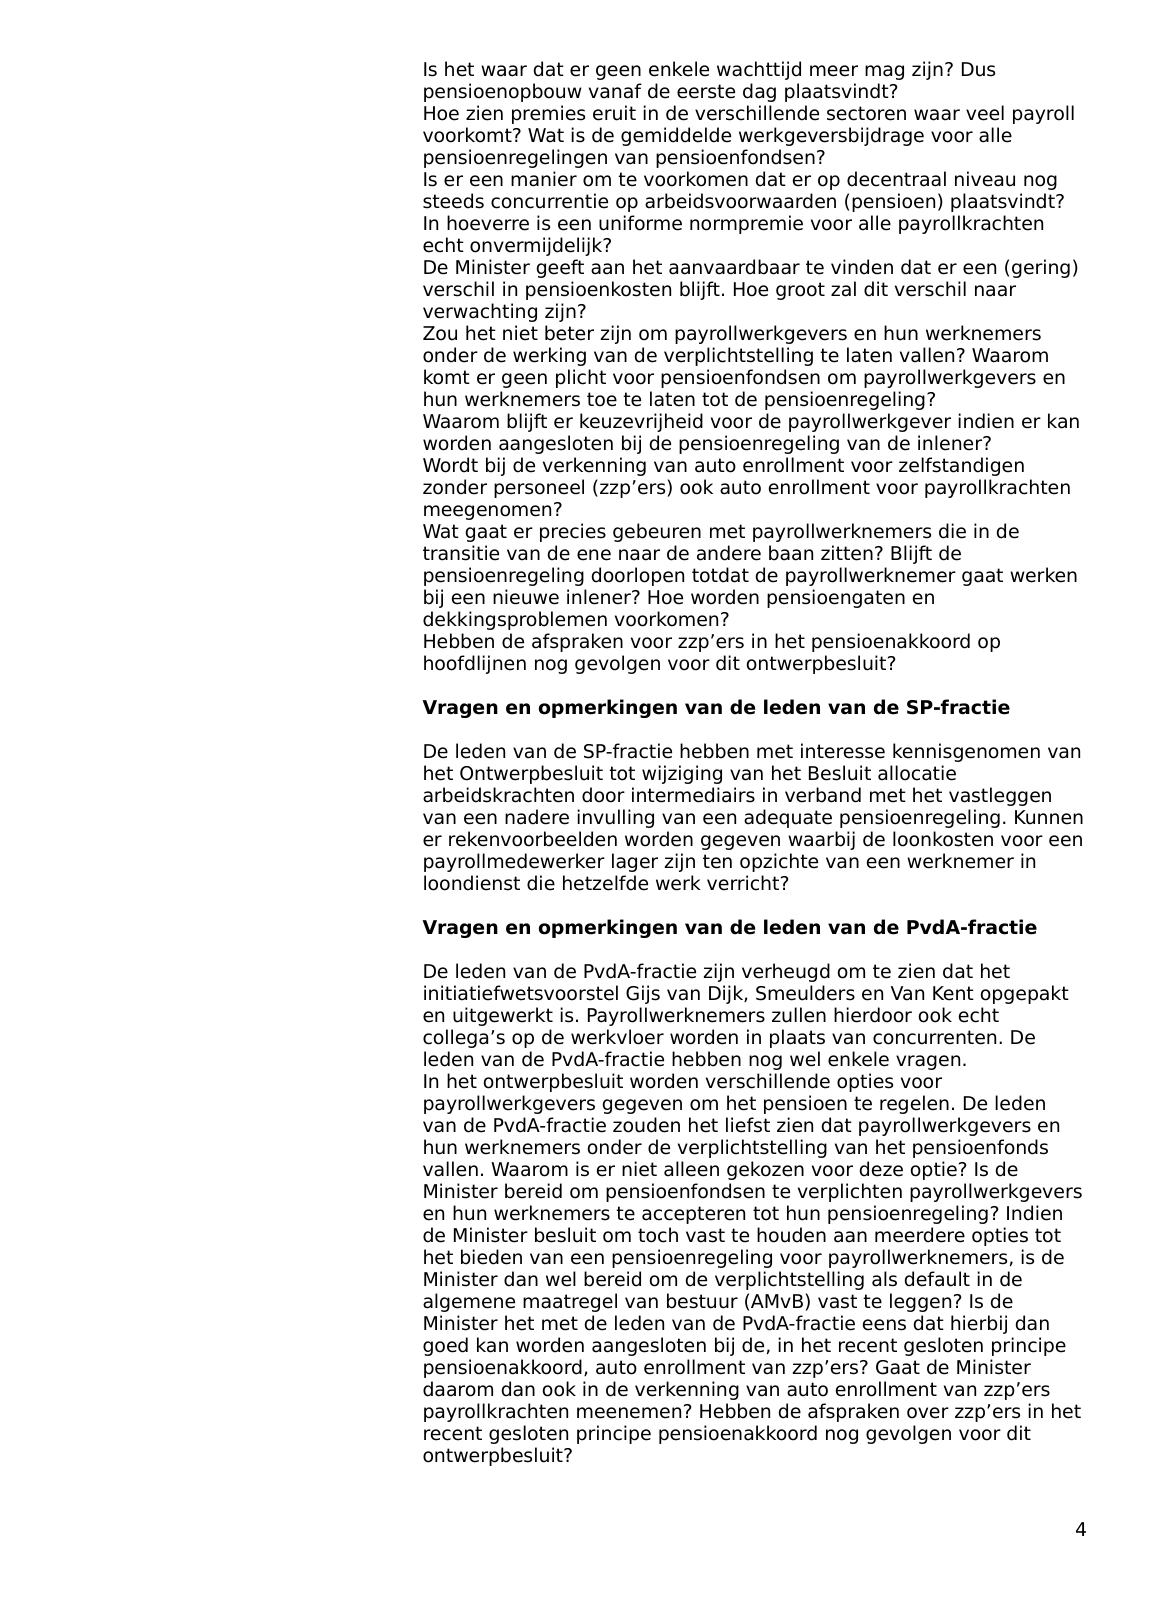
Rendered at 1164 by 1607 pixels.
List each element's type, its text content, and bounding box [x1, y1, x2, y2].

text Waarom blijft er keuzevrijheid voor de payrollwerkgever indien er kan worden aangesloten bij de pensioenregeling van de inlener? [422, 411, 1087, 455]
subtitle Vragen en opmerkingen van de leden van de PvdA-fractie [422, 917, 1087, 939]
text Hoe zien premies eruit in de verschillende sectoren waar veel payroll voorkomt? Wat is de gemiddelde werkgeversbijdrage voor alle pensioenregelingen van pensioenfondsen? [422, 103, 1087, 169]
text De Minister geeft aan het aanvaardbaar te vinden dat er een (gering) verschil in pensioenkosten blijft. Hoe groot zal dit verschil naar verwachting zijn? [422, 257, 1087, 323]
subtitle Vragen en opmerkingen van de leden van de SP-fractie [422, 697, 1087, 719]
text Hebben de afspraken voor zzp’ers in het pensioenakkoord op hoofdlijnen nog gevolgen voor dit ontwerpbesluit? [422, 631, 1087, 674]
text Wordt bij de verkenning van auto enrollment voor zelfstandigen zonder personeel (zzp’ers) ook auto enrollment voor payrollkrachten meegenomen? [422, 455, 1087, 521]
text Is er een manier om te voorkomen dat er op decentraal niveau nog steeds concurrentie op arbeidsvoorwaarden (pensioen) plaatsvindt? In hoeverre is een uniforme normpremie voor alle payrollkrachten echt onvermijdelijk? [422, 169, 1087, 257]
text In het ontwerpbesluit worden verschillende opties voor payrollwerkgevers gegeven om het pensioen te regelen. De leden van de PvdA-fractie zouden het liefst zien dat payrollwerkgevers en hun werknemers onder de verplichtstelling van het pensioenfonds vallen. Waarom is er niet alleen gekozen voor deze optie? Is de Minister bereid om pensioenfondsen te verplichten payrollwerkgevers en hun werknemers te accepteren tot hun pensioenregeling? Indien de Minister besluit om toch vast te houden aan meerdere opties tot het bieden van een pensioenregeling voor payrollwerknemers, is de Minister dan wel bereid om de verplichtstelling als default in de algemene maatregel van bestuur (AMvB) vast te leggen? Is de Minister het met de leden van de PvdA-fractie eens dat hierbij dan goed kan worden aangesloten bij de, in het recent gesloten principe pensioenakkoord, auto enrollment van zzp’ers? Gaat de Minister daarom dan ook in de verkenning van auto enrollment van zzp’ers payrollkrachten meenemen? Hebben de afspraken over zzp’ers in het recent gesloten principe pensioenakkoord nog gevolgen voor dit ontwerpbesluit? [422, 1071, 1087, 1467]
text De leden van de PvdA-fractie zijn verheugd om te zien dat het initiatiefwetsvoorstel Gijs van Dijk, Smeulders en Van Kent opgepakt en uitgewerkt is. Payrollwerknemers zullen hierdoor ook echt collega’s op de werkvloer worden in plaats van concurrenten. De leden van de PvdA-fractie hebben nog wel enkele vragen. [422, 961, 1087, 1071]
text Is het waar dat er geen enkele wachttijd meer mag zijn? Dus pensioenopbouw vanaf de eerste dag plaatsvindt? [422, 59, 1087, 103]
text Zou het niet beter zijn om payrollwerkgevers en hun werknemers onder de werking van de verplichtstelling te laten vallen? Waarom komt er geen plicht voor pensioenfondsen om payrollwerkgevers en hun werknemers toe te laten tot de pensioenregeling? [422, 323, 1087, 411]
text De leden van de SP-fractie hebben met interesse kennisgenomen van het Ontwerpbesluit tot wijziging van het Besluit allocatie arbeidskrachten door intermediairs in verband met het vastleggen van een nadere invulling van een adequate pensioenregeling. Kunnen er rekenvoorbeelden worden gegeven waarbij de loonkosten voor een payrollmedewerker lager zijn ten opzichte van een werknemer in loondienst die hetzelfde werk verricht? [422, 741, 1087, 895]
text Wat gaat er precies gebeuren met payrollwerknemers die in de transitie van de ene naar de andere baan zitten? Blijft de pensioenregeling doorlopen totdat de payrollwerknemer gaat werken bij een nieuwe inlener? Hoe worden pensioengaten en dekkingsproblemen voorkomen? [422, 521, 1087, 631]
